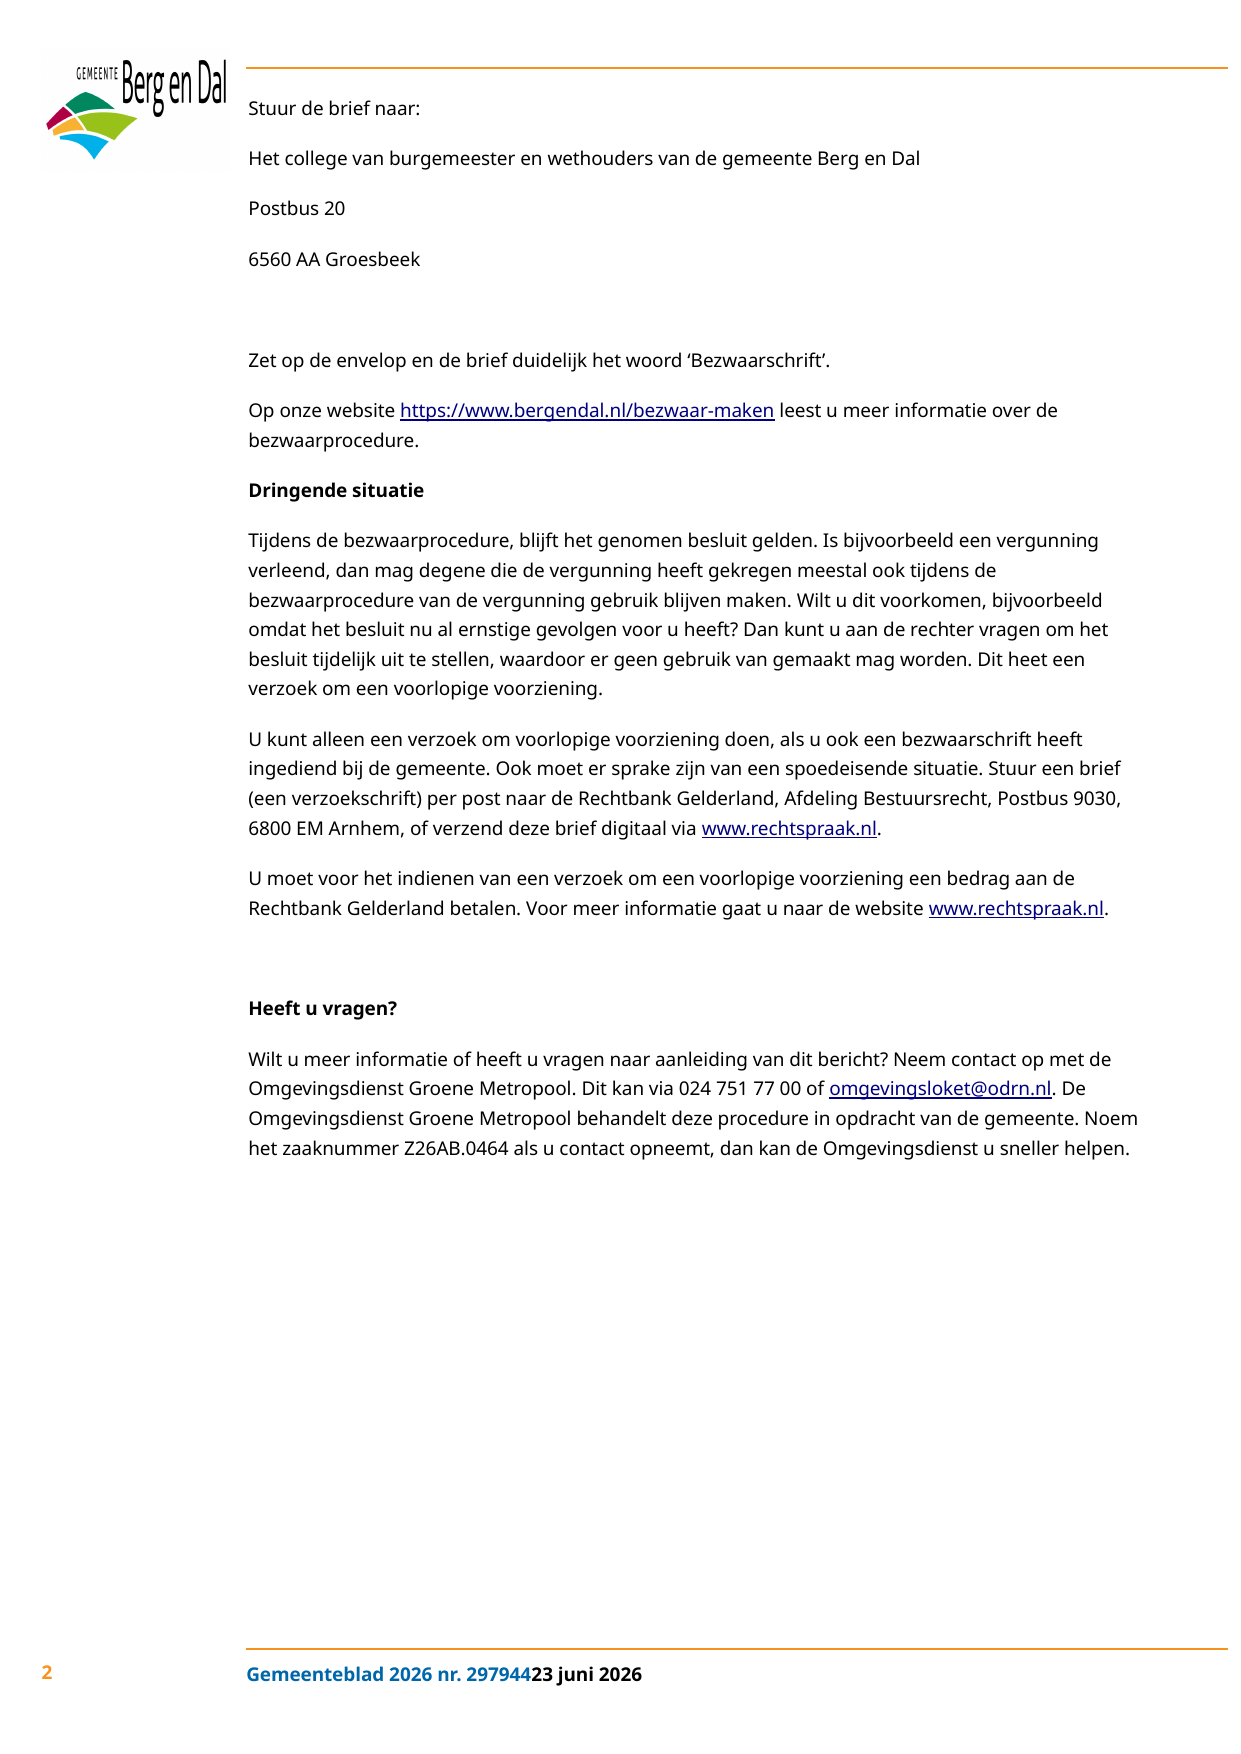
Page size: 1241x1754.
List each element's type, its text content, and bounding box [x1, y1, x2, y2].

text 6560 AA Groesbeek [248, 246, 1152, 272]
text Tijdens de bezwaarprocedure, blijft het genomen besluit gelden. Is bijvoorbeeld een vergunning verleend, dan mag degene die de vergunning heeft gekregen meestal ook tijdens de bezwaarprocedure van de vergunning gebruik blijven maken. Wilt u dit voorkomen, bijvoorbeeld omdat het besluit nu al ernstige gevolgen voor u heeft? Dan kunt u aan de rechter vragen om het besluit tijdelijk uit te stellen, waardoor er geen gebruik van gemaakt mag worden. Dit heet een verzoek om een voorlopige voorziening. [248, 528, 1152, 701]
text Wilt u meer informatie of heeft u vragen naar aanleiding van dit bericht? Neem contact op met de Omgevingsdienst Groene Metropool. Dit kan via 024 751 77 00 of omgevingsloket@odrn.nl. De Omgevingsdienst Groene Metropool behandelt deze procedure in opdracht van de gemeente. Noem het zaaknummer Z26AB.0464 als u contact opneemt, dan kan de Omgevingsdienst u sneller helpen. [248, 1046, 1152, 1161]
text U moet voor het indienen van een verzoek om een voorlopige voorziening een bedrag aan de Rechtbank Gelderland betalen. Voor meer informatie gaat u naar de website www.rechtspraak.nl. [248, 865, 1152, 921]
text Stuur de brief naar: [248, 95, 1152, 121]
text Zet op de envelop en de brief duidelijk het woord ‘Bezwaarschrift’. [248, 347, 1152, 373]
text Dringende situatie [248, 477, 1152, 503]
text Postbus 20 [248, 196, 1152, 221]
text Heeft u vragen? [248, 996, 1152, 1021]
text Op onze website https://www.bergendal.nl/bezwaar-maken leest u meer informatie over de bezwaarprocedure. [248, 397, 1152, 453]
text U kunt alleen een verzoek om voorlopige voorziening doen, als u ook een bezwaarschrift heeft ingediend bij de gemeente. Ook moet er sprake zijn van een spoedeisende situatie. Stuur een brief (een verzoekschrift) per post naar de Rechtbank Gelderland, Afdeling Bestuursrecht, Postbus 9030, 6800 EM Arnhem, of verzend deze brief digitaal via www.rechtspraak.nl. [248, 726, 1152, 841]
picture [41, 47, 231, 172]
text Het college van burgemeester en wethouders van de gemeente Berg en Dal [248, 145, 1152, 171]
